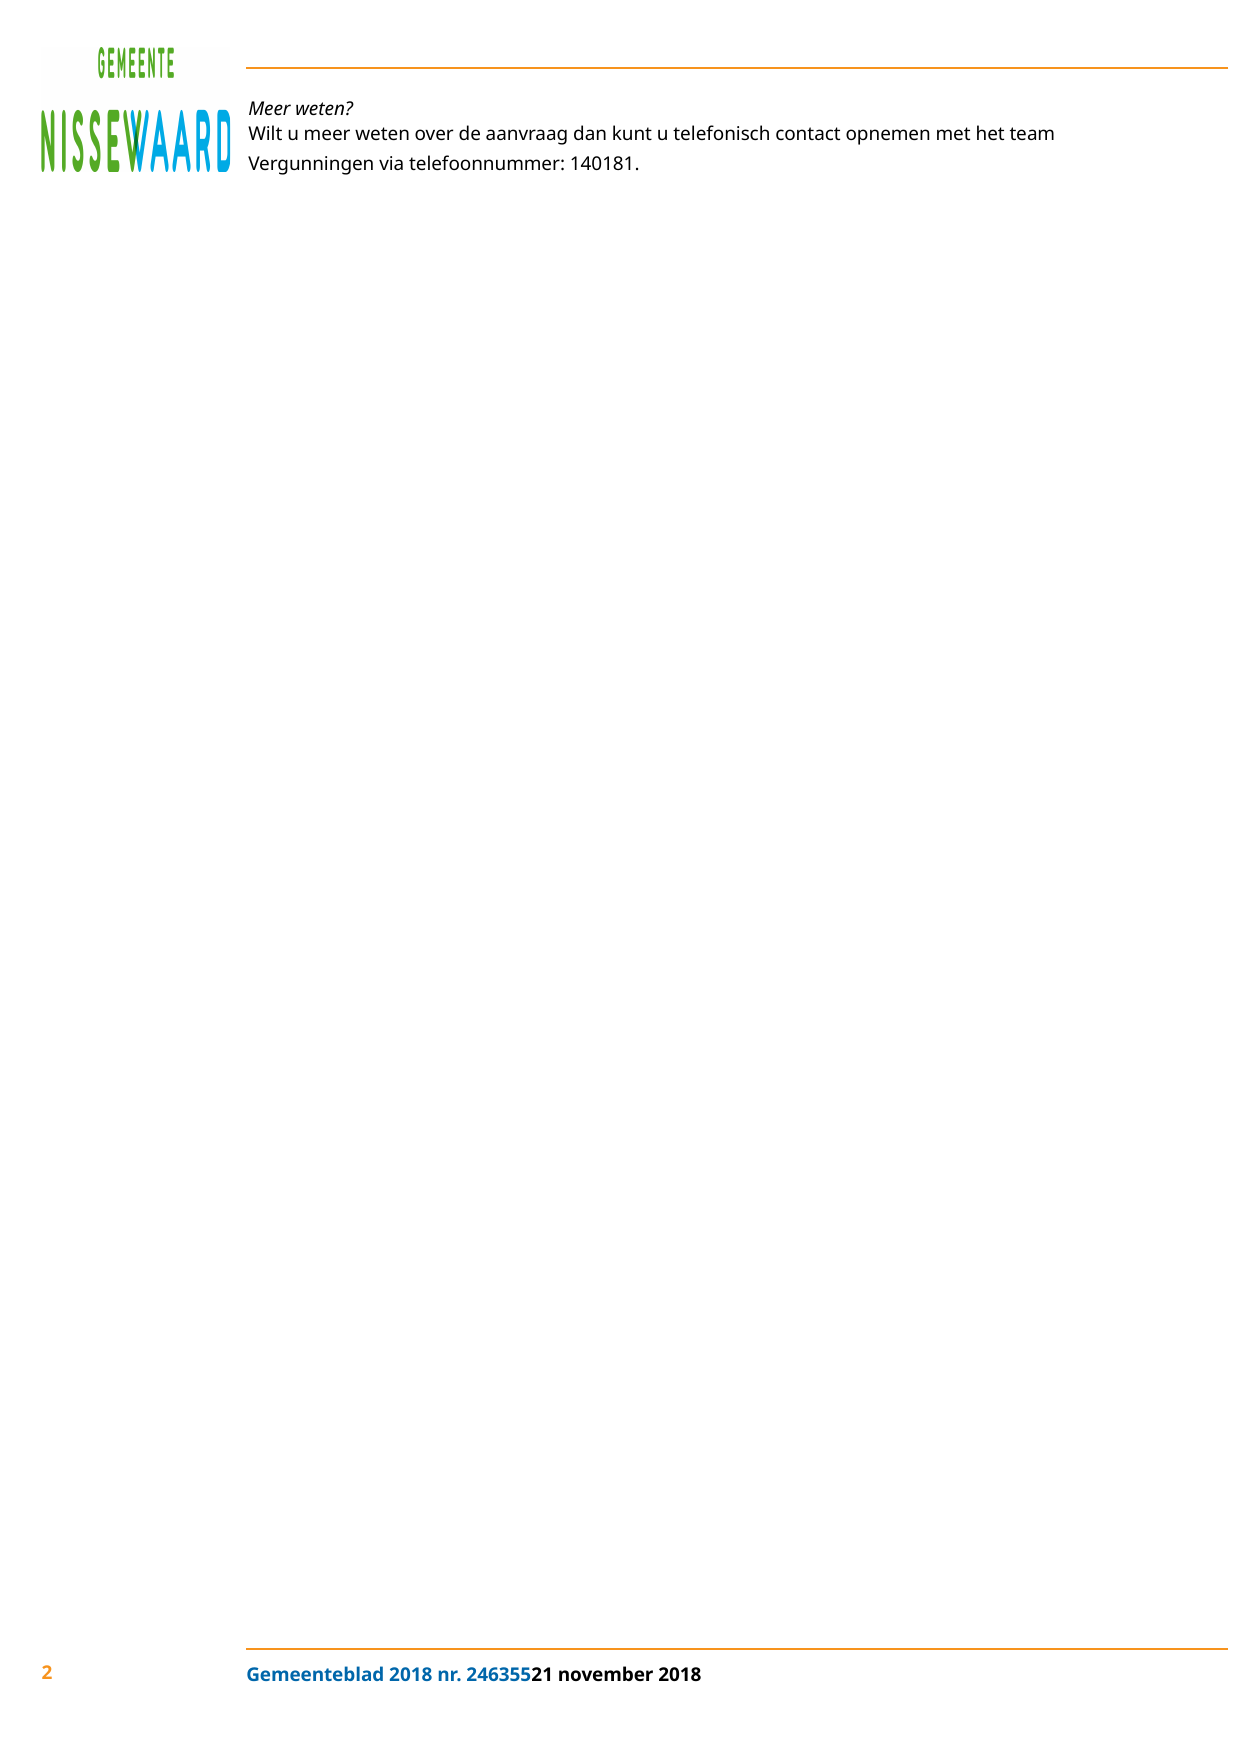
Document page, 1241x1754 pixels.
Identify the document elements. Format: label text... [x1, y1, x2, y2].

picture [222, 122, 227, 160]
text Meer weten? [248, 95, 1152, 121]
text Wilt u meer weten over de aanvraag dan kunt u telefonisch contact opnemen met het team Vergunningen via telefoonnummer: 140181. [248, 121, 1152, 176]
picture [41, 47, 231, 172]
picture [176, 157, 187, 172]
picture [201, 122, 206, 138]
picture [200, 151, 206, 172]
picture [154, 157, 165, 172]
